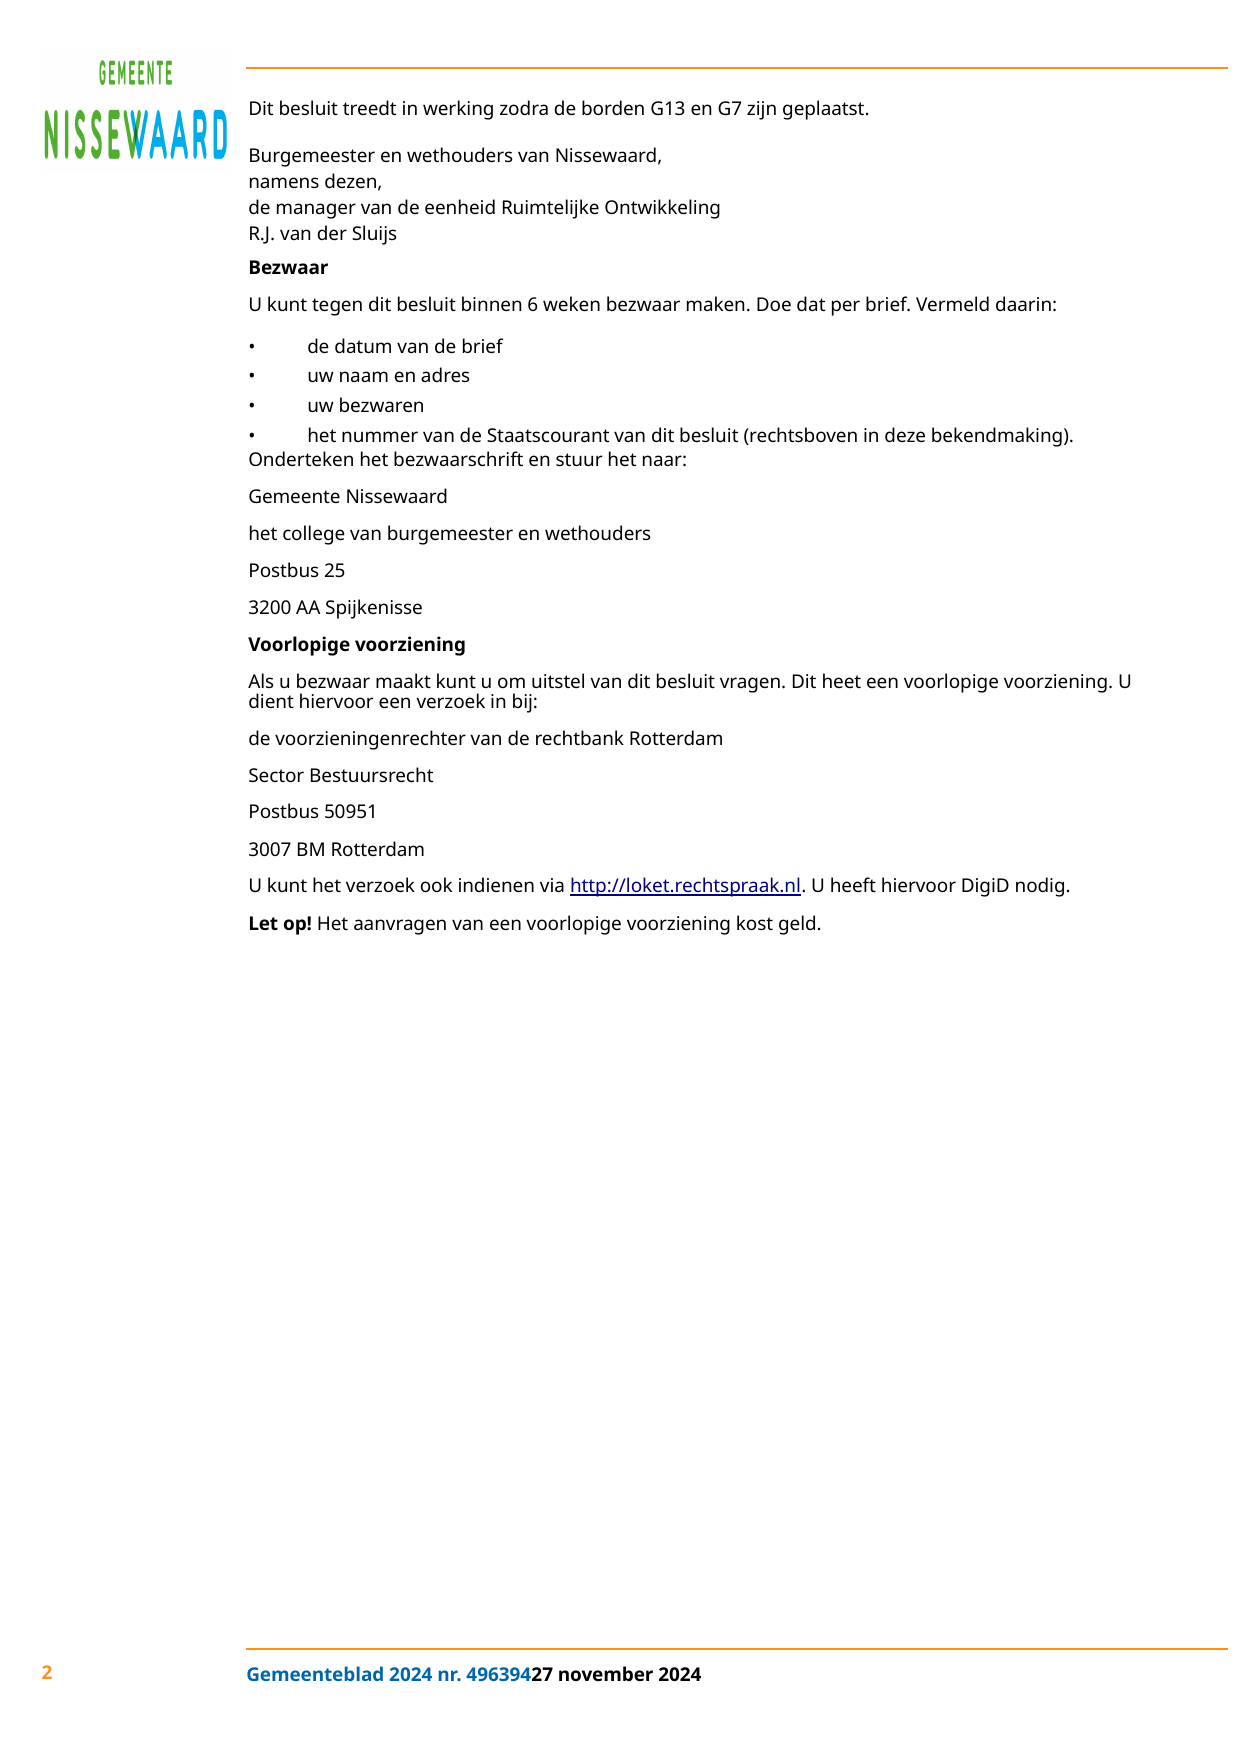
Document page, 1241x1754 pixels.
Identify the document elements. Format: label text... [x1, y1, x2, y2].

text Gemeente Nissewaard [248, 488, 1152, 508]
text U kunt tegen dit besluit binnen 6 weken bezwaar maken. Doe dat per brief. Vermeld daarin: [248, 296, 1152, 315]
text R.J. van der Sluijs [248, 220, 1152, 246]
text Postbus 50951 [248, 803, 1152, 823]
text Voorlopige voorziening [248, 636, 1152, 656]
text Postbus 25 [248, 562, 1152, 582]
text de manager van de eenheid Ruimtelijke Ontwikkeling [248, 194, 1152, 220]
text 3200 AA Spijkenisse [248, 599, 1152, 619]
list het nummer van de Staatscourant van dit besluit (rechtsboven in deze bekendmaking). [248, 422, 1152, 448]
text Let op! Het aanvragen van een voorlopige voorziening kost geld. [248, 914, 1152, 934]
text U kunt het verzoek ook indienen via http://loket.rechtspraak.nl. U heeft hiervoor DigiD nodig. [248, 877, 1152, 897]
text het college van burgemeester en wethouders [248, 525, 1152, 545]
list uw bezwaren [248, 392, 1152, 418]
text Burgemeester en wethouders van Nissewaard, [248, 143, 1152, 168]
list uw naam en adres [248, 363, 1152, 388]
text Bezwaar [248, 259, 1152, 278]
text Als u bezwaar maakt kunt u om uitstel van dit besluit vragen. Dit heet een voorlopige voorziening. U dient hiervoor een verzoek in bij: [248, 673, 1152, 712]
picture [41, 47, 231, 172]
list de datum van de brief [248, 333, 1152, 359]
text Sector Bestuursrecht [248, 767, 1152, 786]
text Onderteken het bezwaarschrift en stuur het naar: [248, 451, 1152, 471]
text de voorzieningenrechter van de rechtbank Rotterdam [248, 729, 1152, 749]
text 3007 BM Rotterdam [248, 841, 1152, 860]
text namens dezen, [248, 168, 1152, 194]
text Dit besluit treedt in werking zodra de borden G13 en G7 zijn geplaatst. [248, 95, 1152, 121]
